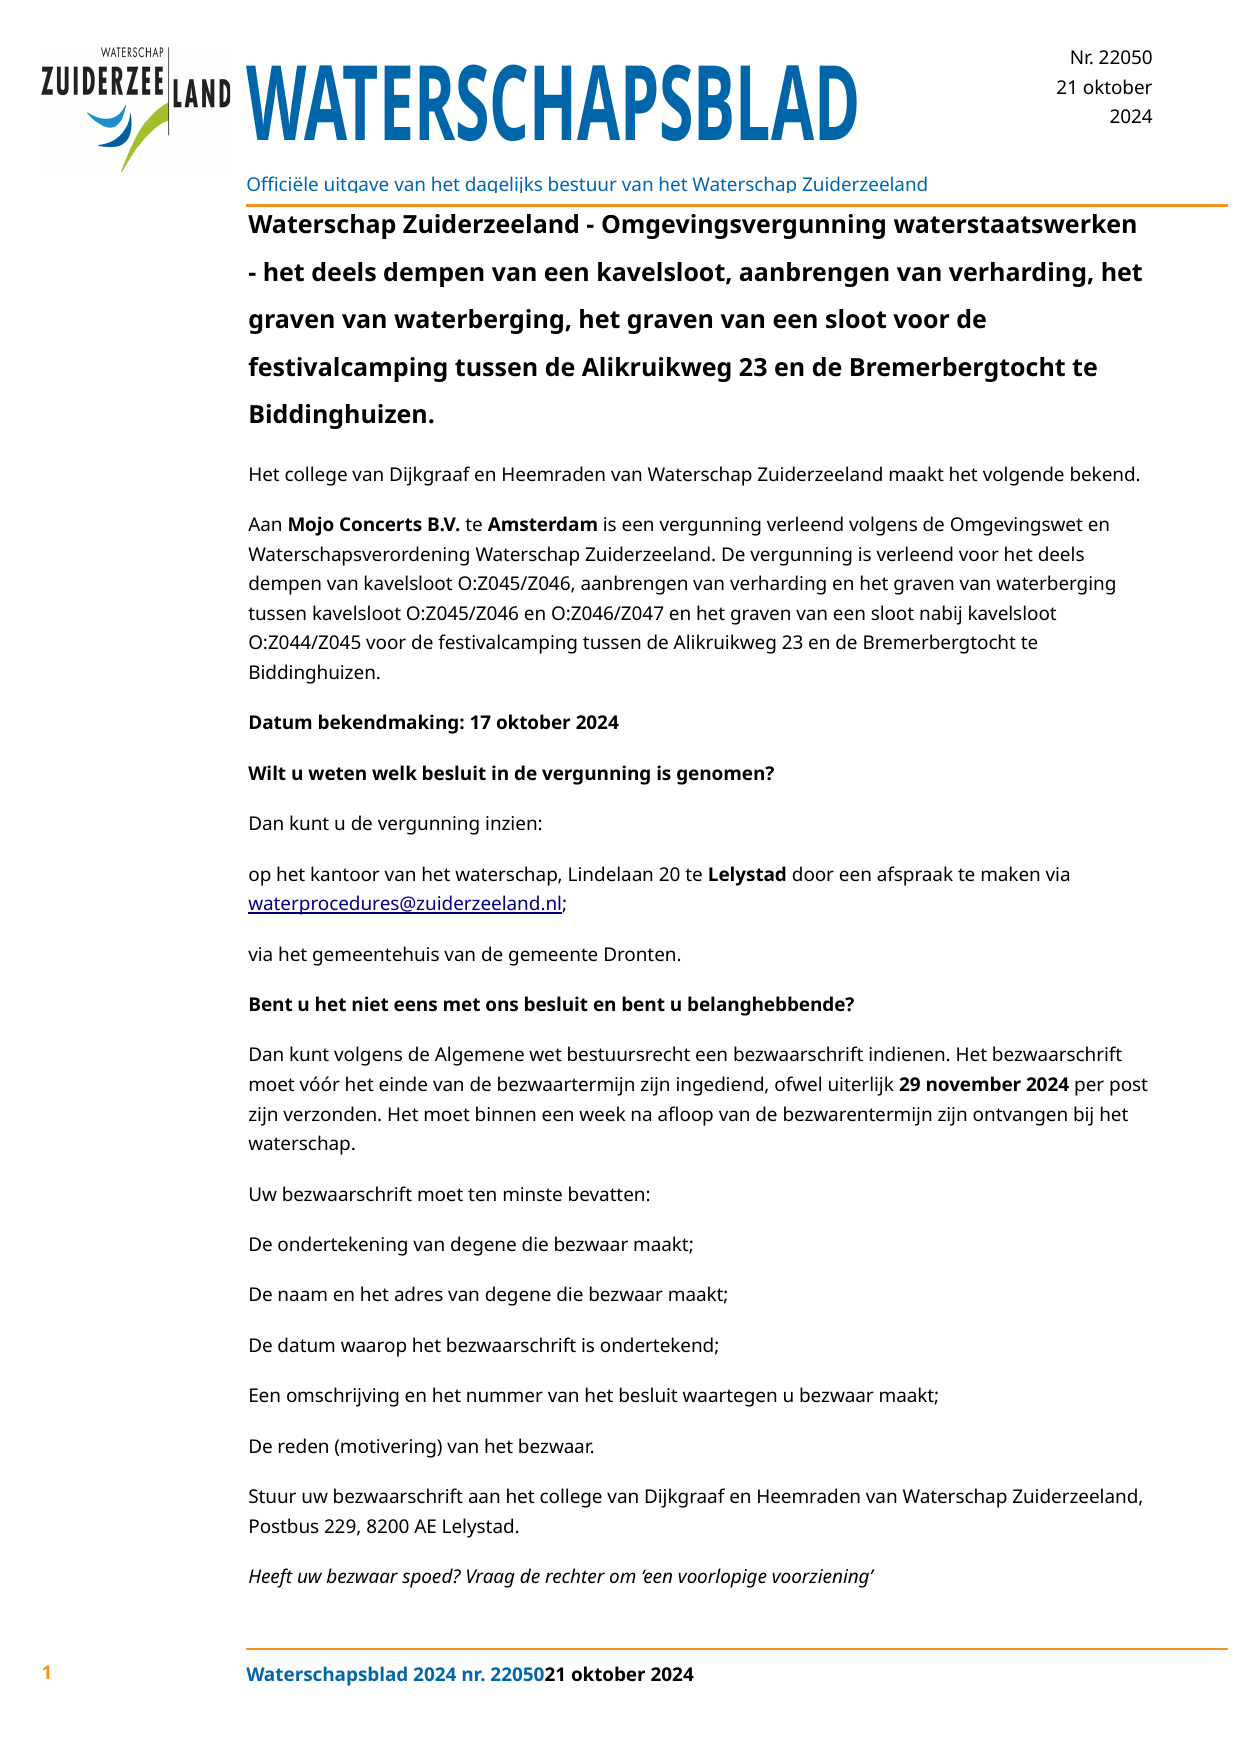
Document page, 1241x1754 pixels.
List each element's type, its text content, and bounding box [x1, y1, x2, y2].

text op het kantoor van het waterschap, Lindelaan 20 te Lelystad door een afspraak te maken via waterprocedures@zuiderzeeland.nl; [248, 861, 1152, 916]
text De reden (motivering) van het bezwaar. [248, 1433, 1152, 1458]
text Bent u het niet eens met ons besluit en bent u belanghebbende? [248, 991, 1152, 1017]
text De naam en het adres van degene die bezwaar maakt; [248, 1282, 1152, 1307]
text Aan Mojo Concerts B.V. te Amsterdam is een vergunning verleend volgens de Omgevingswet en Waterschapsverordening Waterschap Zuiderzeeland. De vergunning is verleend voor het deels dempen van kavelsloot O:Z045/Z046, aanbrengen van verharding en het graven van waterberging tussen kavelsloot O:Z045/Z046 en O:Z046/Z047 en het graven van een sloot nabij kavelsloot O:Z044/Z045 voor de festivalcamping tussen de Alikruikweg 23 en de Bremerbergtocht te Biddinghuizen. [248, 511, 1152, 685]
text Dan kunt volgens de Algemene wet bestuursrecht een bezwaarschrift indienen. Het bezwaarschrift moet vóór het einde van de bezwaartermijn zijn ingediend, ofwel uiterlijk 29 november 2024 per post zijn verzonden. Het moet binnen een week na afloop van de bezwarentermijn zijn ontvangen bij het waterschap. [248, 1042, 1152, 1156]
text Waterschap Zuiderzeeland - Omgevingsvergunning waterstaatswerken - het deels dempen van een kavelsloot, aanbrengen van verharding, het graven van waterberging, het graven van een sloot voor de festivalcamping tussen de Alikruikweg 23 en de Bremerbergtocht te Biddinghuizen. [248, 207, 1152, 431]
text Een omschrijving en het nummer van het besluit waartegen u bezwaar maakt; [248, 1382, 1152, 1408]
text Stuur uw bezwaarschrift aan het college van Dijkgraaf en Heemraden van Waterschap Zuiderzeeland, Postbus 229, 8200 AE Lelystad. [248, 1483, 1152, 1538]
picture [41, 47, 231, 172]
text via het gemeentehuis van de gemeente Dronten. [248, 941, 1152, 966]
text Het college van Dijkgraaf en Heemraden van Waterschap Zuiderzeeland maakt het volgende bekend. [248, 461, 1152, 486]
text Wilt u weten welk besluit in de vergunning is genomen? [248, 760, 1152, 786]
text De datum waarop het bezwaarschrift is ondertekend; [248, 1332, 1152, 1358]
text Datum bekendmaking: 17 oktober 2024 [248, 709, 1152, 735]
text Dan kunt u de vergunning inzien: [248, 810, 1152, 836]
text De ondertekening van degene die bezwaar maakt; [248, 1231, 1152, 1257]
text Heeft uw bezwaar spoed? Vraag de rechter om ‘een voorlopige voorziening’ [248, 1563, 1152, 1589]
text Uw bezwaarschrift moet ten minste bevatten: [248, 1181, 1152, 1206]
